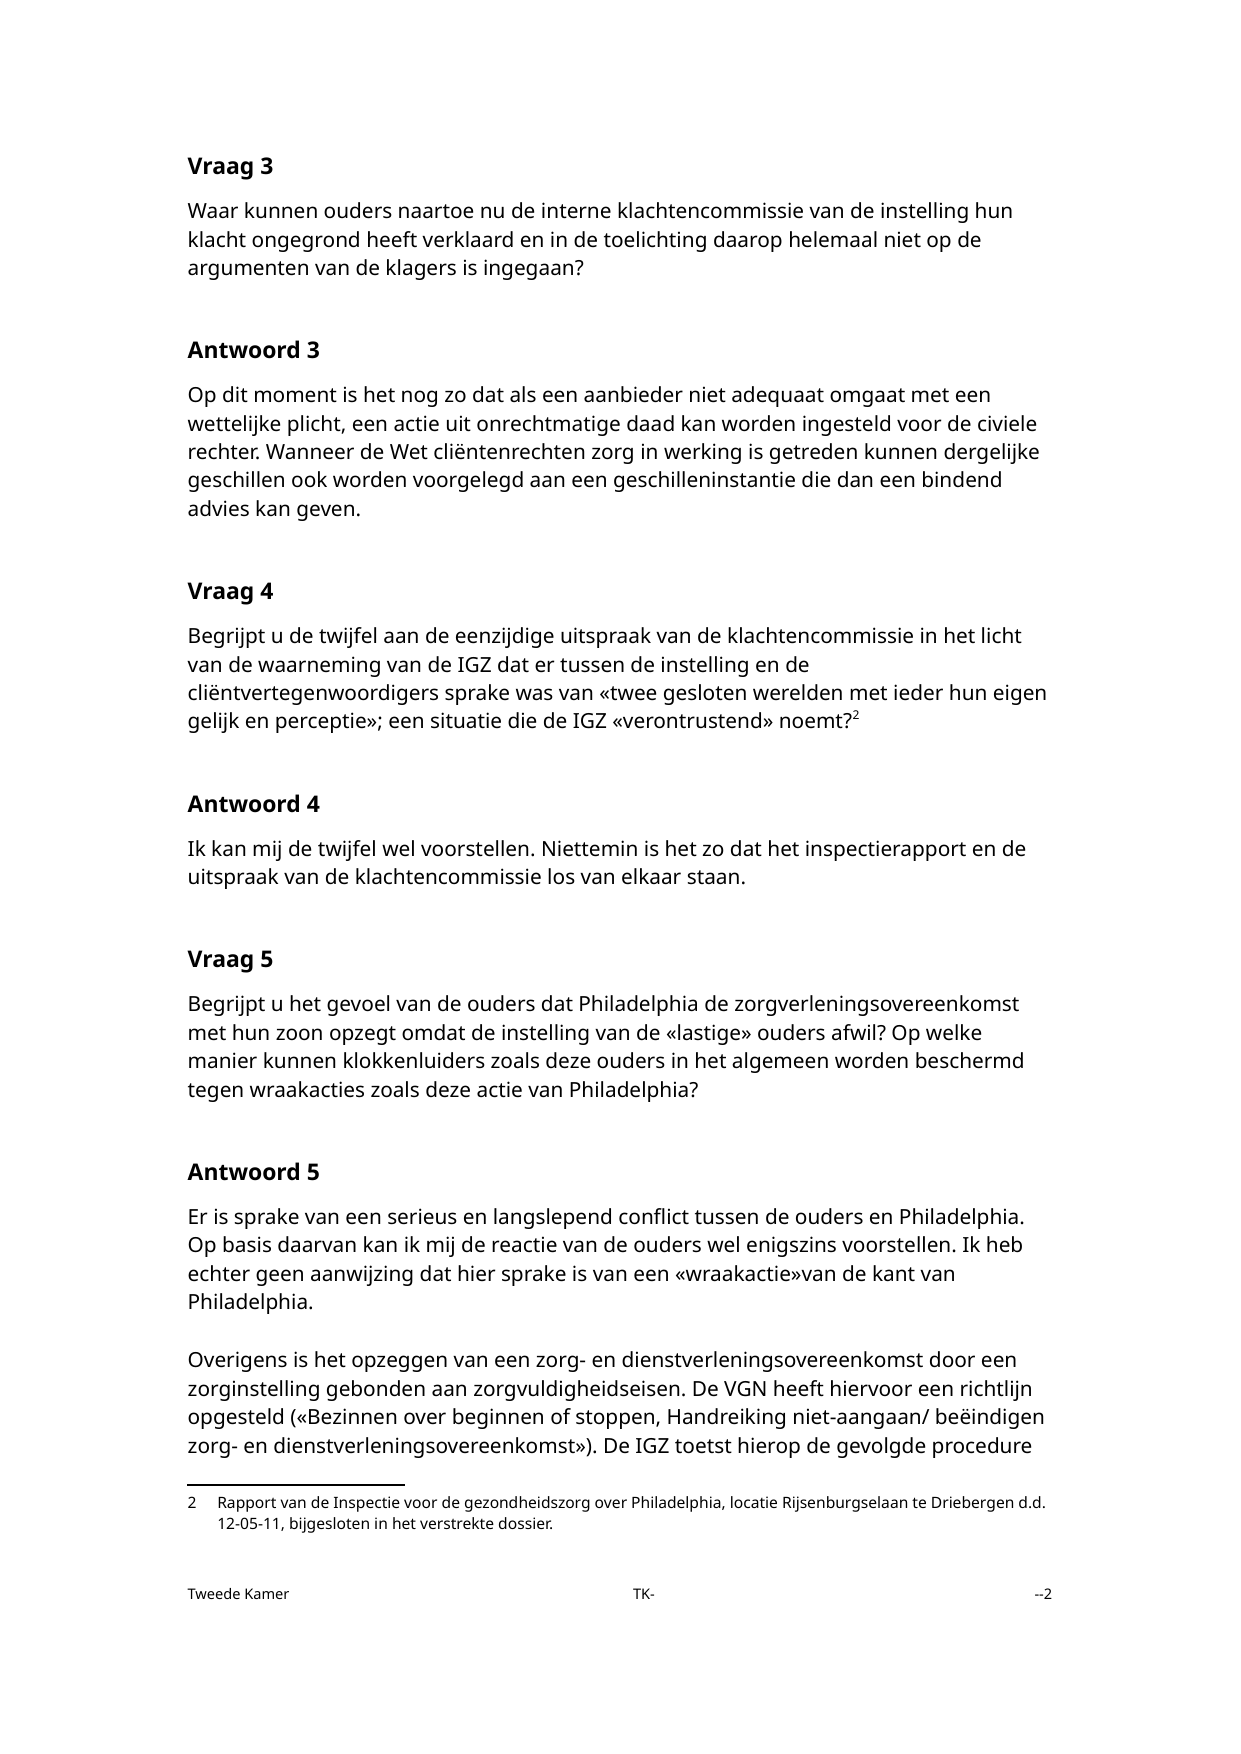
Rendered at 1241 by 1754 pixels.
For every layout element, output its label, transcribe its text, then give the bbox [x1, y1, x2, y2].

text Ik kan mij de twijfel wel voorstellen. Niettemin is het zo dat het inspectierapport en de uitspraak van de klachtencommissie los van elkaar staan. [187, 834, 1053, 891]
text Overigens is het opzeggen van een zorg- en dienstverleningsovereenkomst door een zorginstelling gebonden aan zorgvuldigheidseisen. De VGN heeft hiervoor een richtlijn opgesteld («Bezinnen over beginnen of stoppen, Handreiking niet-aangaan/ beëindigen zorg- en dienstverleningsovereenkomst»). De IGZ toetst hierop de gevolgde procedure [187, 1346, 1053, 1459]
subtitle Antwoord 4 [187, 787, 1053, 819]
text Waar kunnen ouders naartoe nu de interne klachtencommissie van de instelling hun klacht ongegrond heeft verklaard en in de toelichting daarop helemaal niet op de argumenten van de klagers is ingegaan? [187, 196, 1053, 282]
text Op dit moment is het nog zo dat als een aanbieder niet adequaat omgaat met een wettelijke plicht, een actie uit onrechtmatige daad kan worden ingesteld voor de civiele rechter. Wanneer de Wet cliëntenrechten zorg in werking is getreden kunnen dergelijke geschillen ook worden voorgelegd aan een geschilleninstantie die dan een bindend advies kan geven. [187, 380, 1053, 522]
text Begrijpt u het gevoel van de ouders dat Philadelphia de zorgverleningsovereenkomst met hun zoon opzegt omdat de instelling van de «lastige» ouders afwil? Op welke manier kunnen klokkenluiders zoals deze ouders in het algemeen worden beschermd tegen wraakacties zoals deze actie van Philadelphia? [187, 989, 1053, 1103]
subtitle Vraag 5 [187, 943, 1053, 974]
text Er is sprake van een serieus en langslepend conflict tussen de ouders en Philadelphia. Op basis daarvan kan ik mij de reactie van de ouders wel enigszins voorstellen. Ik heb echter geen aanwijzing dat hier sprake is van een «wraakactie»van de kant van Philadelphia. [187, 1202, 1053, 1316]
subtitle Vraag 4 [187, 575, 1053, 606]
subtitle Vraag 3 [187, 150, 1053, 181]
subtitle Antwoord 3 [187, 334, 1053, 365]
subtitle Antwoord 5 [187, 1156, 1053, 1187]
text Begrijpt u de twijfel aan de eenzijdige uitspraak van de klachtencommissie in het licht van de waarneming van de IGZ dat er tussen de instelling en de cliëntvertegenwoordigers sprake was van «twee gesloten werelden met ieder hun eigen gelijk en perceptie»; een situatie die de IGZ «verontrustend» noemt? [187, 621, 1053, 735]
text Rapport van de Inspectie voor de gezondheidszorg over Philadelphia, locatie Rijsenburgselaan te Driebergen d.d. 12-05-11, bijgesloten in het verstrekte dossier. [187, 1477, 1053, 1534]
